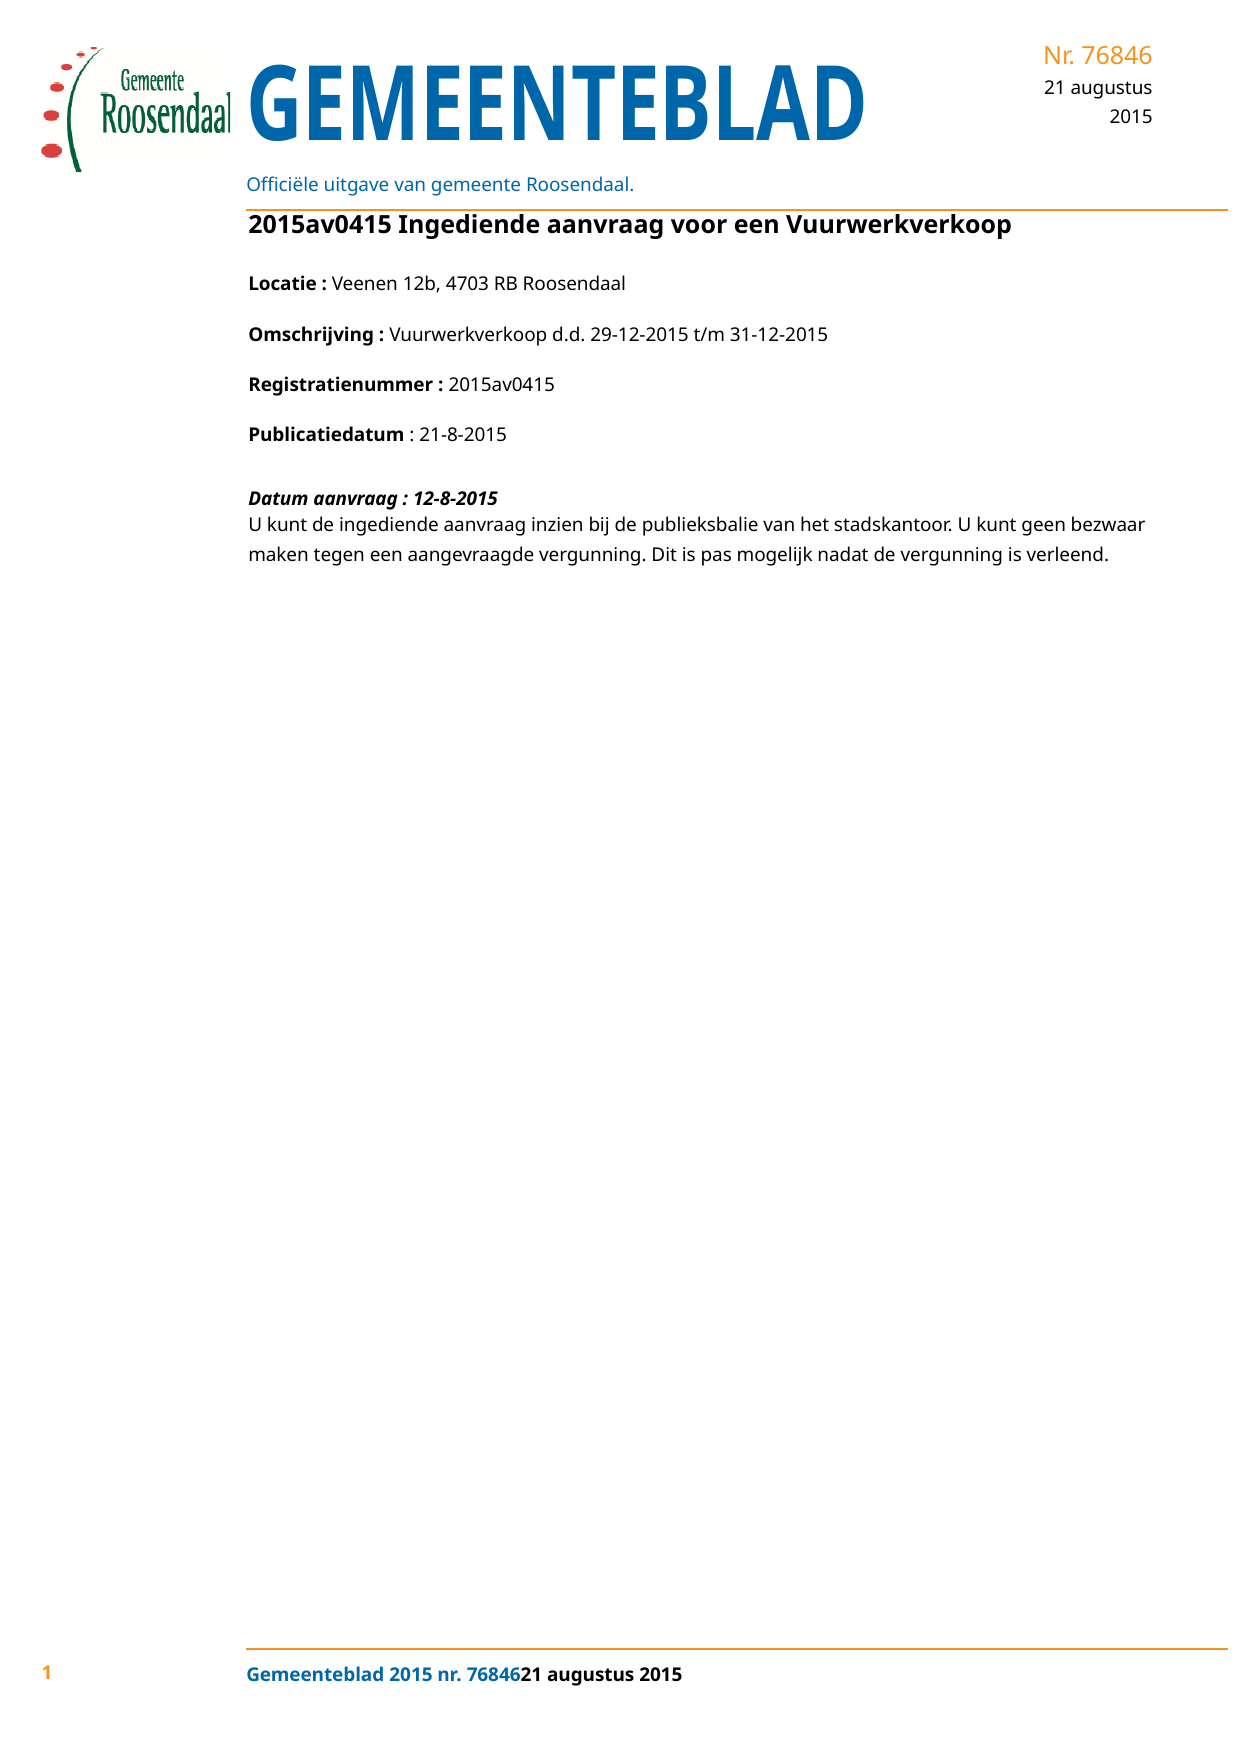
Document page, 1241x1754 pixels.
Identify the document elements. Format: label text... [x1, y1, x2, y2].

text 2015av0415 Ingediende aanvraag voor een Vuurwerkverkoop [248, 211, 1152, 241]
text Locatie : Veenen 12b, 4703 RB Roosendaal [248, 270, 1152, 296]
text U kunt de ingediende aanvraag inzien bij de publieksbalie van het stadskantoor. U kunt geen bezwaar maken tegen een aangevraagde vergunning. Dit is pas mogelijk nadat de vergunning is verleend. [248, 511, 1152, 567]
text Datum aanvraag : 12-8-2015 [248, 486, 1152, 511]
text Omschrijving : Vuurwerkverkoop d.d. 29-12-2015 t/m 31-12-2015 [248, 321, 1152, 346]
text Registratienummer : 2015av0415 [248, 371, 1152, 397]
text Publicatiedatum : 21-8-2015 [248, 422, 1152, 447]
picture [41, 47, 231, 172]
